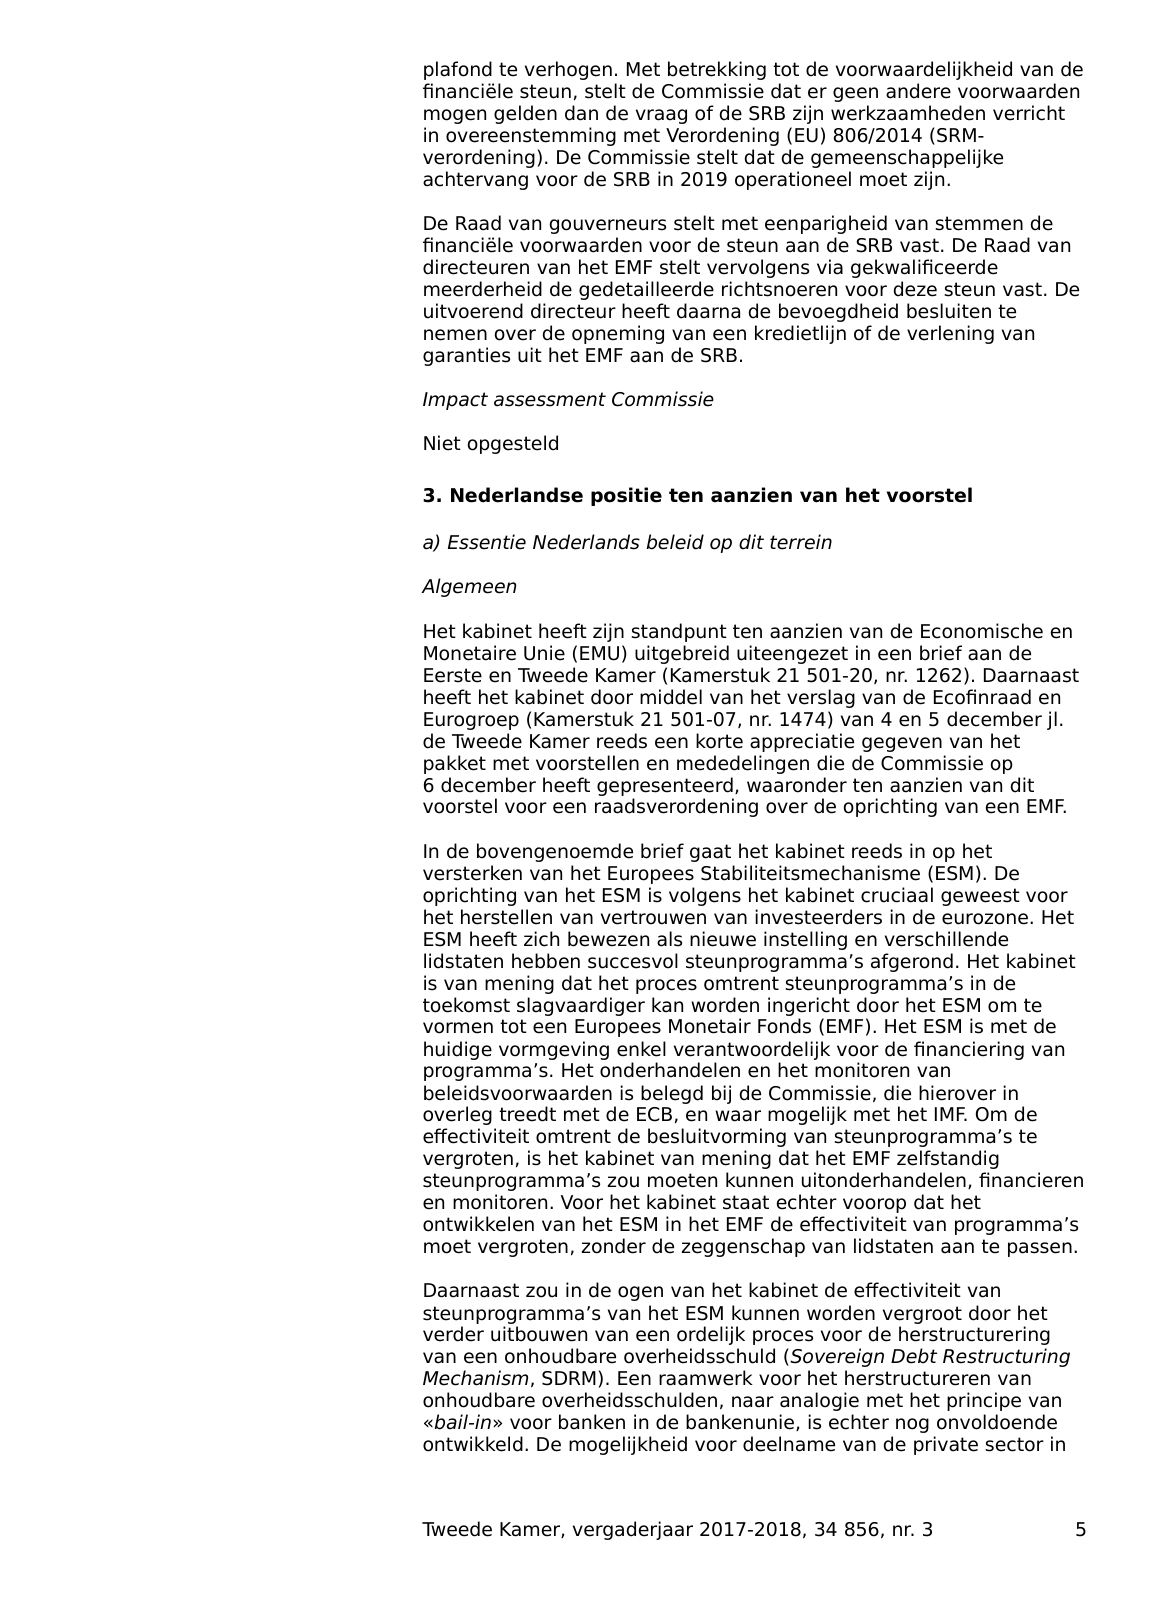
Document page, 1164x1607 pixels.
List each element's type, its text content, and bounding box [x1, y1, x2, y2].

subtitle Algemeen [422, 576, 1087, 598]
subtitle Impact assessment Commissie [422, 389, 1087, 411]
text Daarnaast zou in de ogen van het kabinet de effectiviteit van steunprogramma’s van het ESM kunnen worden vergroot door het verder uitbouwen van een ordelijk proces voor de herstructurering van een onhoudbare overheidsschuld (Sovereign Debt Restructuring Mechanism, SDRM). Een raamwerk voor het herstructureren van onhoudbare overheidsschulden, naar analogie met het principe van «bail-in» voor banken in de bankenunie, is echter nog onvoldoende ontwikkeld. De mogelijkheid voor deelname van de private sector in [422, 1280, 1087, 1456]
subtitle a) Essentie Nederlands beleid op dit terrein [422, 532, 1087, 554]
text Niet opgesteld [422, 433, 1087, 455]
text In de bovengenoemde brief gaat het kabinet reeds in op het versterken van het Europees Stabiliteitsmechanisme (ESM). De oprichting van het ESM is volgens het kabinet cruciaal geweest voor het herstellen van vertrouwen van investeerders in de eurozone. Het ESM heeft zich bewezen als nieuwe instelling en verschillende lidstaten hebben succesvol steunprogramma’s afgerond. Het kabinet is van mening dat het proces omtrent steunprogramma’s in de toekomst slagvaardiger kan worden ingericht door het ESM om te vormen tot een Europees Monetair Fonds (EMF). Het ESM is met de huidige vormgeving enkel verantwoordelijk voor de financiering van programma’s. Het onderhandelen en het monitoren van beleidsvoorwaarden is belegd bij de Commissie, die hierover in overleg treedt met de ECB, en waar mogelijk met het IMF. Om de effectiviteit omtrent de besluitvorming van steunprogramma’s te vergroten, is het kabinet van mening dat het EMF zelfstandig steunprogramma’s zou moeten kunnen uitonderhandelen, financieren en monitoren. Voor het kabinet staat echter voorop dat het ontwikkelen van het ESM in het EMF de effectiviteit van programma’s moet vergroten, zonder de zeggenschap van lidstaten aan te passen. [422, 841, 1087, 1258]
text Het kabinet heeft zijn standpunt ten aanzien van de Economische en Monetaire Unie (EMU) uitgebreid uiteengezet in een brief aan de Eerste en Tweede Kamer (Kamerstuk 21 501-20, nr. 1262). Daarnaast heeft het kabinet door middel van het verslag van de Ecofinraad en Eurogroep (Kamerstuk 21 501-07, nr. 1474) van 4 en 5 december jl. de Tweede Kamer reeds een korte appreciatie gegeven van het pakket met voorstellen en mededelingen die de Commissie op 6 december heeft gepresenteerd, waaronder ten aanzien van dit voorstel voor een raadsverordening over de oprichting van een EMF. [422, 621, 1087, 818]
text De Raad van gouverneurs stelt met eenparigheid van stemmen de financiële voorwaarden voor de steun aan de SRB vast. De Raad van directeuren van het EMF stelt vervolgens via gekwalificeerde meerderheid de gedetailleerde richtsnoeren voor deze steun vast. De uitvoerend directeur heeft daarna de bevoegdheid besluiten te nemen over de opneming van een kredietlijn of de verlening van garanties uit het EMF aan de SRB. [422, 213, 1087, 367]
subtitle 3. Nederlandse positie ten aanzien van het voorstel [422, 485, 1087, 507]
text plafond te verhogen. Met betrekking tot de voorwaardelijkheid van de financiële steun, stelt de Commissie dat er geen andere voorwaarden mogen gelden dan de vraag of de SRB zijn werkzaamheden verricht in overeenstemming met Verordening (EU) 806/2014 (SRM-verordening). De Commissie stelt dat de gemeenschappelijke achtervang voor de SRB in 2019 operationeel moet zijn. [422, 59, 1087, 191]
